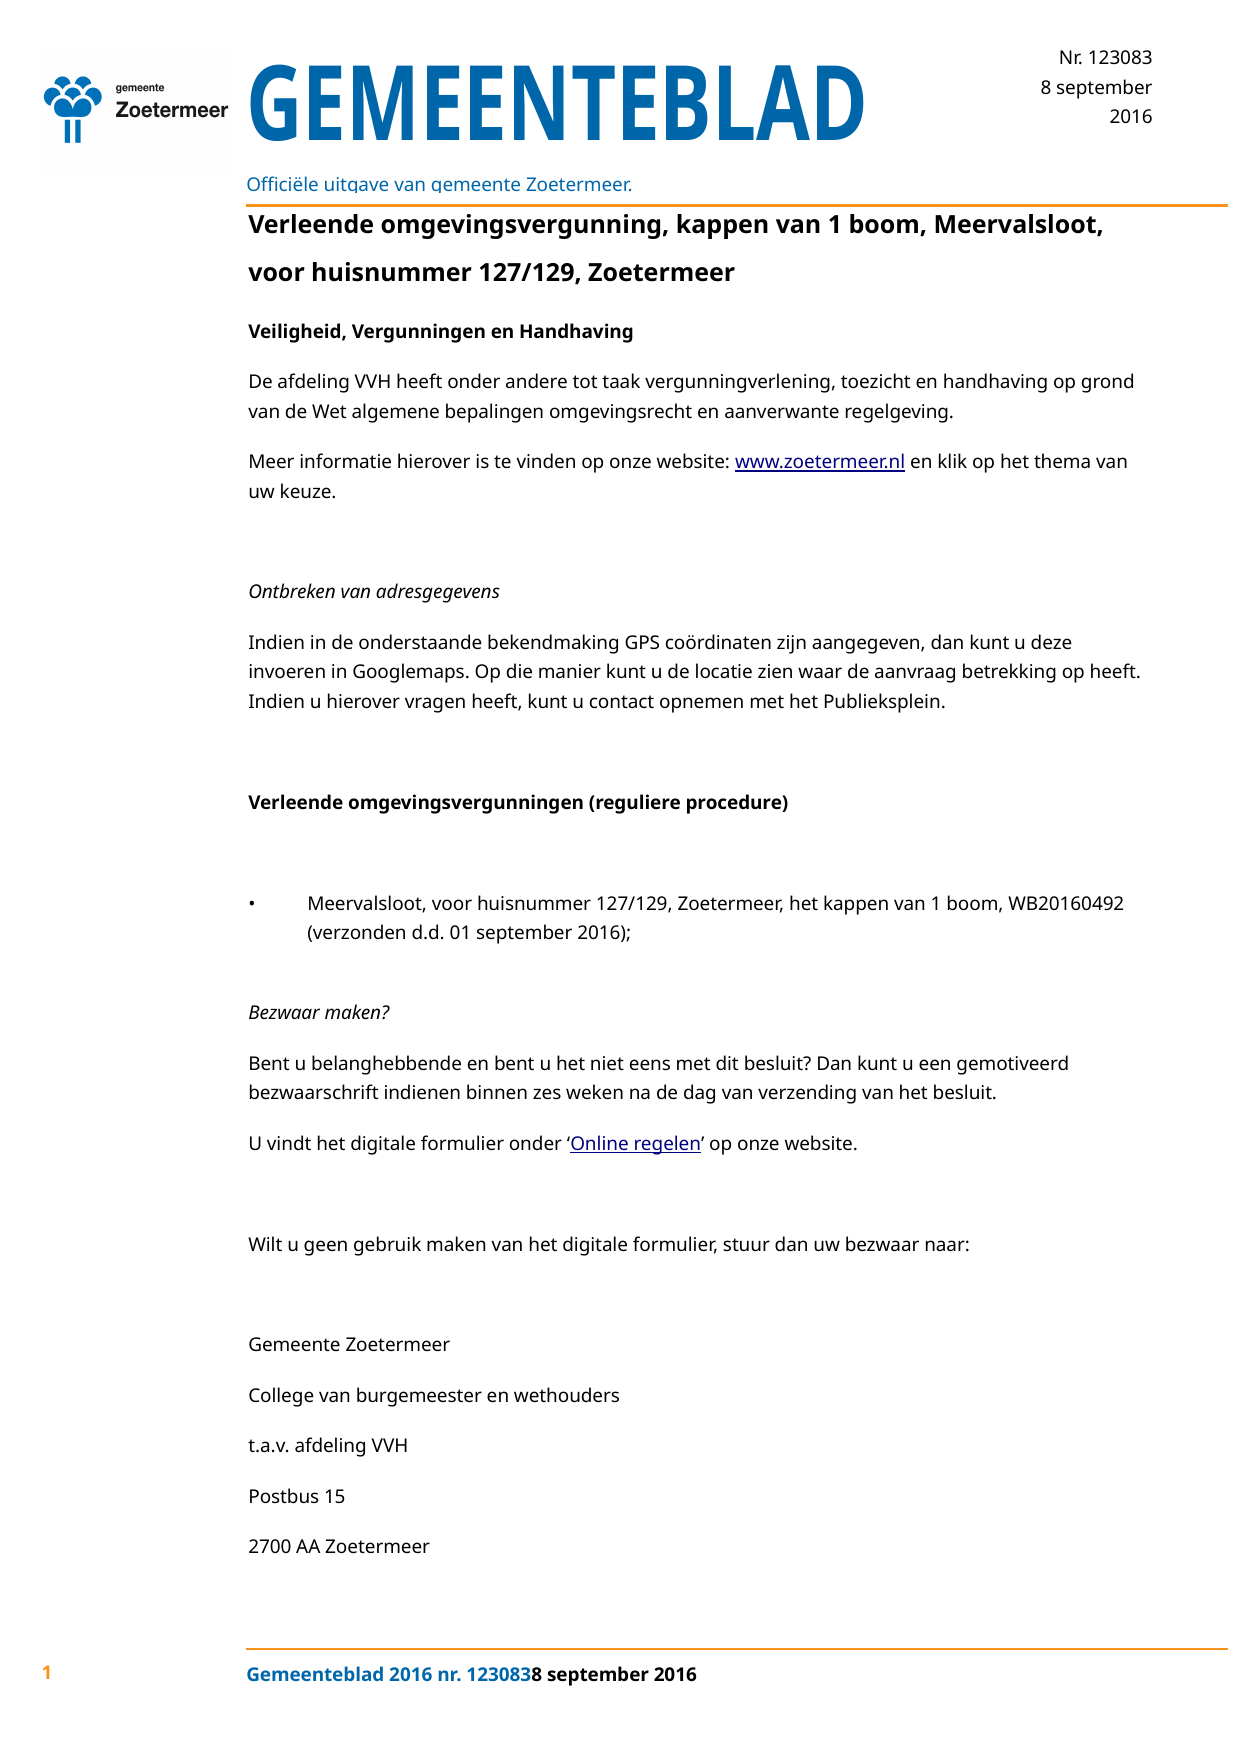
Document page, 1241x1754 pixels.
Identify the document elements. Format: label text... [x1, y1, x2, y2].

text De afdeling VVH heeft onder andere tot taak vergunningverlening, toezicht en handhaving op grond van de Wet algemene bepalingen omgevingsrecht en aanverwante regelgeving. [248, 368, 1152, 424]
text Veiligheid, Vergunningen en Handhaving [248, 318, 1152, 344]
text Bezwaar maken? [248, 999, 1152, 1025]
text U vindt het digitale formulier onder ‘Online regelen’ op onze website. [248, 1130, 1152, 1156]
text Wilt u geen gebruik maken van het digitale formulier, stuur dan uw bezwaar naar: [248, 1231, 1152, 1257]
text 2700 AA Zoetermeer [248, 1533, 1152, 1559]
text Indien in de onderstaande bekendmaking GPS coördinaten zijn aangegeven, dan kunt u deze invoeren in Googlemaps. Op die manier kunt u de locatie zien waar de aanvraag betrekking op heeft. Indien u hierover vragen heeft, kunt u contact opnemen met het Publieksplein. [248, 629, 1152, 714]
text Postbus 15 [248, 1483, 1152, 1509]
text t.a.v. afdeling VVH [248, 1432, 1152, 1458]
picture [41, 47, 231, 172]
text Meer informatie hierover is te vinden op onze website: www.zoetermeer.nl en klik op het thema van uw keuze. [248, 448, 1152, 504]
text Bent u belanghebbende en bent u het niet eens met dit besluit? Dan kunt u een gemotiveerd bezwaarschrift indienen binnen zes weken na de dag van verzending van het besluit. [248, 1050, 1152, 1105]
list Meervalsloot, voor huisnummer 127/129, Zoetermeer, het kappen van 1 boom, WB20160492 (verzonden d.d. 01 september 2016); [248, 890, 1152, 945]
text Ontbreken van adresgegevens [248, 579, 1152, 604]
text Verleende omgevingsvergunningen (reguliere procedure) [248, 789, 1152, 815]
text Verleende omgevingsvergunning, kappen van 1 boom, Meervalsloot, voor huisnummer 127/129, Zoetermeer [248, 207, 1152, 288]
text College van burgemeester en wethouders [248, 1382, 1152, 1408]
text Gemeente Zoetermeer [248, 1332, 1152, 1357]
